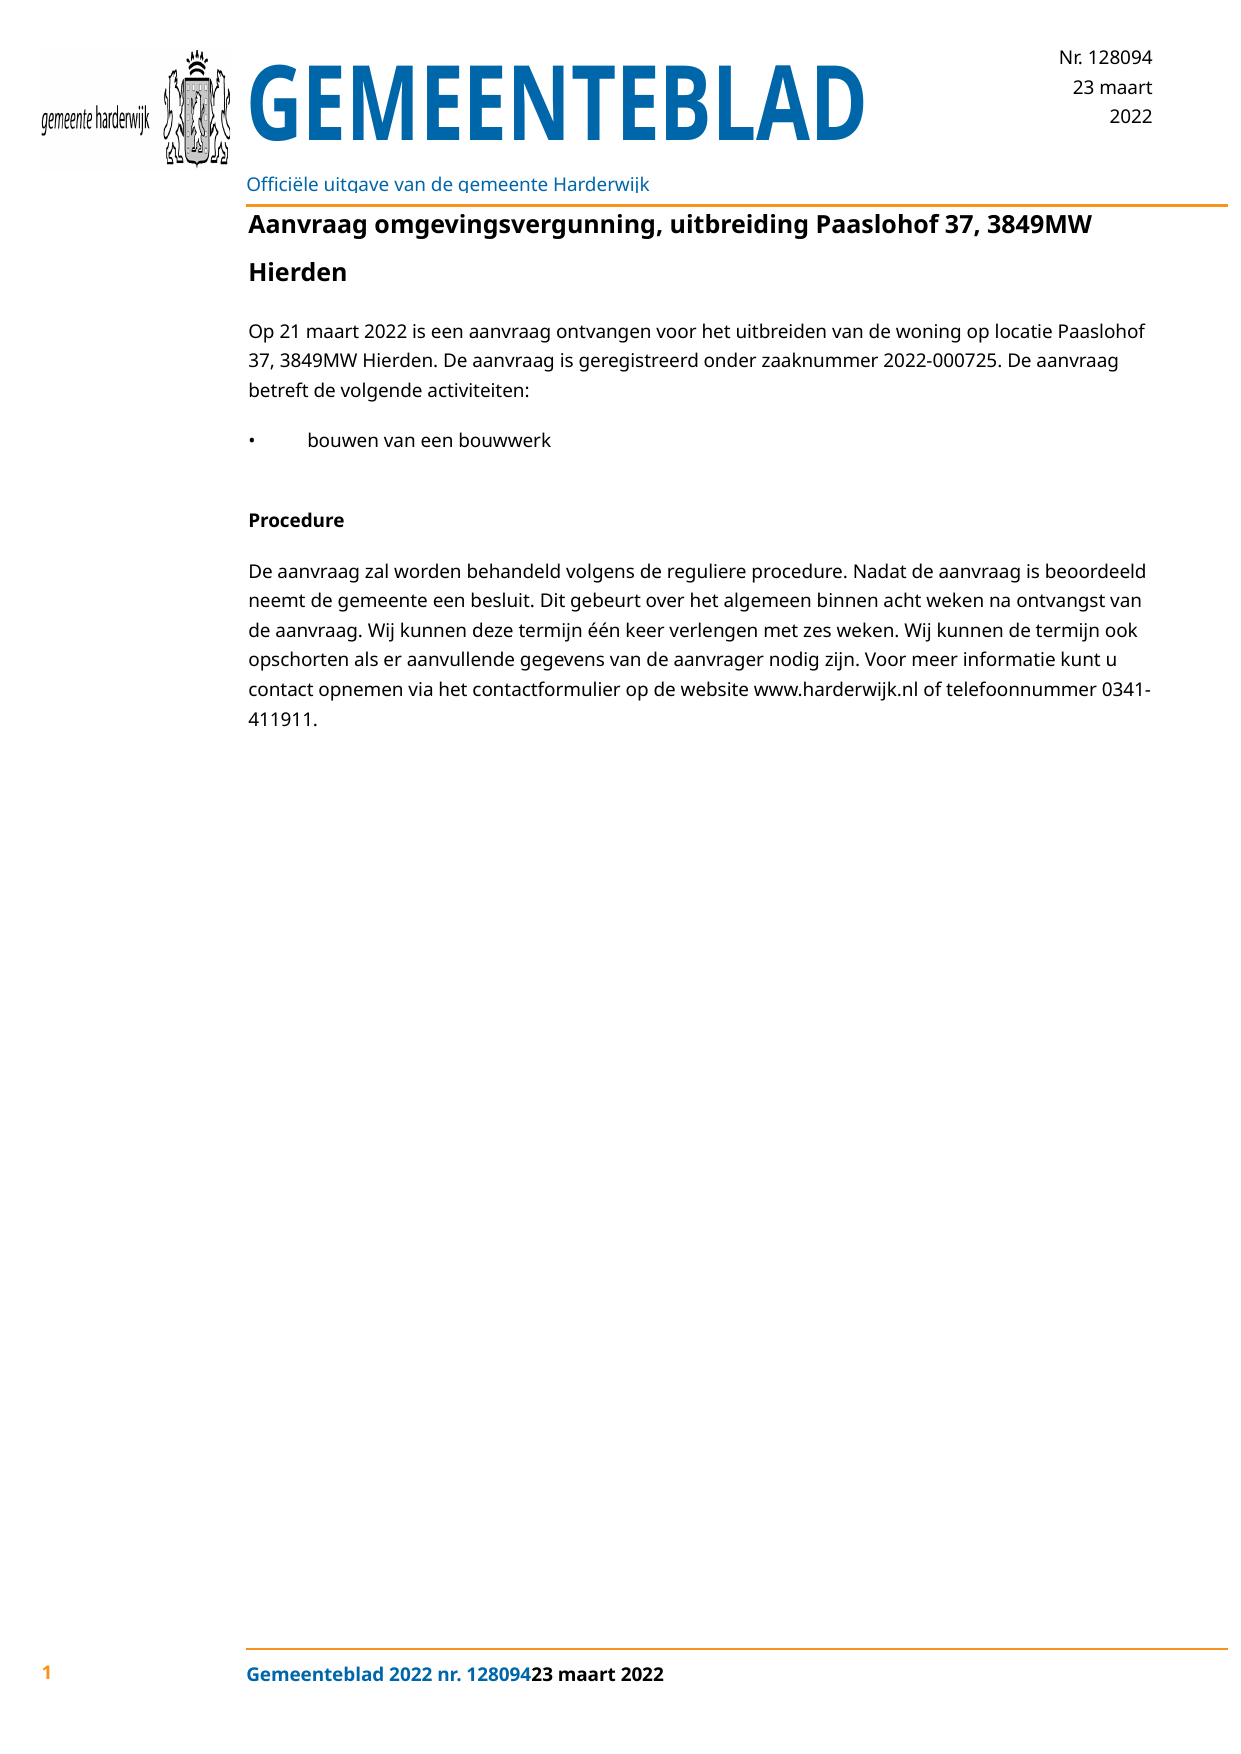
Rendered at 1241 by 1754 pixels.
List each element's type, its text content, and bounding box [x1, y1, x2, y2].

text Op 21 maart 2022 is een aanvraag ontvangen voor het uitbreiden van de woning op locatie Paaslohof 37, 3849MW Hierden. De aanvraag is geregistreerd onder zaaknummer 2022-000725. De aanvraag betreft de volgende activiteiten: [248, 318, 1152, 403]
list bouwen van een bouwwerk [248, 427, 1152, 453]
text Aanvraag omgevingsvergunning, uitbreiding Paaslohof 37, 3849MW Hierden [248, 207, 1152, 288]
text De aanvraag zal worden behandeld volgens de reguliere procedure. Nadat de aanvraag is beoordeeld neemt de gemeente een besluit. Dit gebeurt over het algemeen binnen acht weken na ontvangst van de aanvraag. Wij kunnen deze termijn één keer verlengen met zes weken. Wij kunnen de termijn ook opschorten als er aanvullende gegevens van de aanvrager nodig zijn. Voor meer informatie kunt u contact opnemen via het contactformulier op de website www.harderwijk.nl of telefoonnummer 0341-411911. [248, 558, 1152, 732]
picture [41, 47, 231, 172]
text Procedure [248, 507, 1152, 533]
